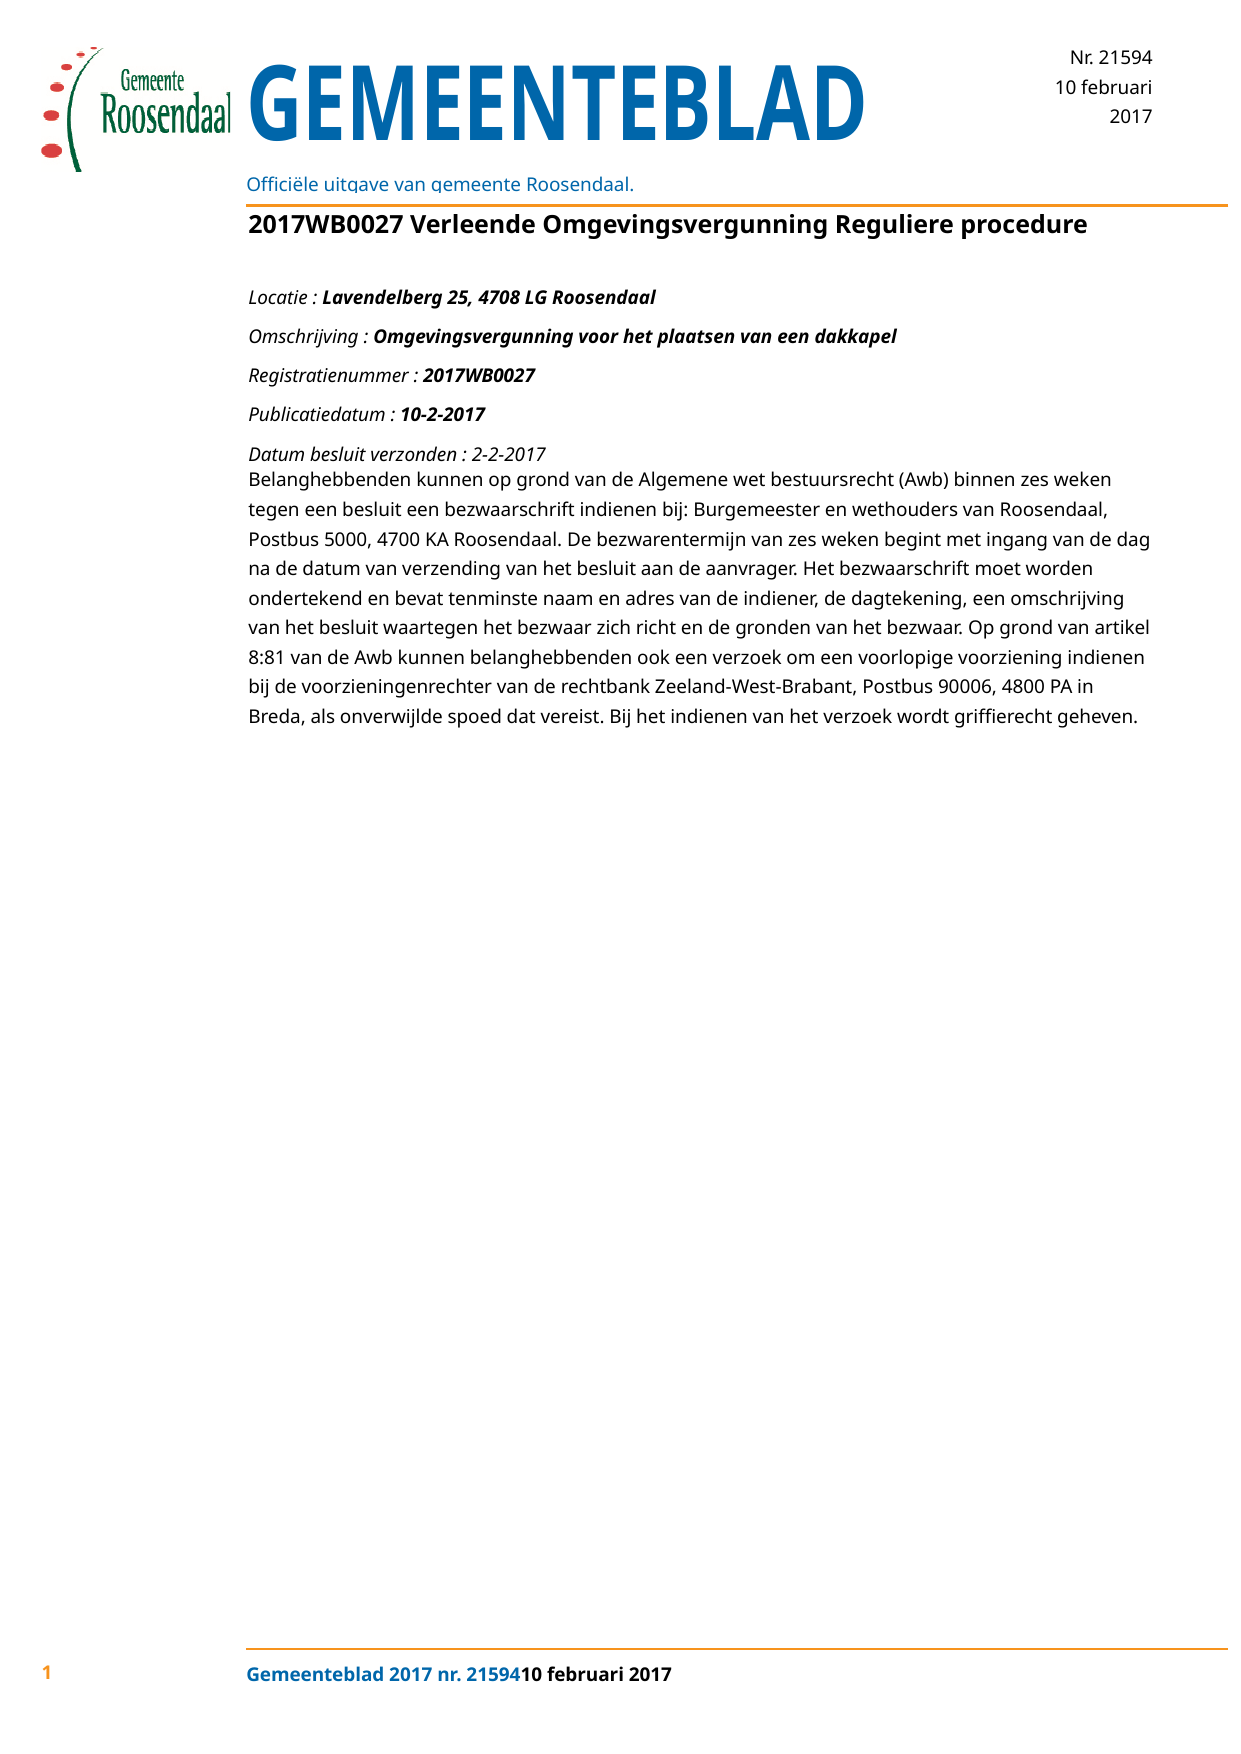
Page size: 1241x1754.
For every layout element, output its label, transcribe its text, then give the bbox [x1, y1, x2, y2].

text Publicatiedatum : 10-2-2017 [248, 402, 1152, 427]
text 2017WB0027 Verleende Omgevingsvergunning Reguliere procedure [248, 207, 1152, 241]
text Belanghebbenden kunnen op grond van de Algemene wet bestuursrecht (Awb) binnen zes weken tegen een besluit een bezwaarschrift indienen bij: Burgemeester en wethouders van Roosendaal, Postbus 5000, 4700 KA Roosendaal. De bezwarentermijn van zes weken begint met ingang van de dag na de datum van verzending van het besluit aan de aanvrager. Het bezwaarschrift moet worden ondertekend en bevat tenminste naam en adres van de indiener, de dagtekening, een omschrijving van het besluit waartegen het bezwaar zich richt en de gronden van het bezwaar. Op grond van artikel 8:81 van de Awb kunnen belanghebbenden ook een verzoek om een voorlopige voorziening indienen bij de voorzieningenrechter van de rechtbank Zeeland-West-Brabant, Postbus 90006, 4800 PA in Breda, als onverwijlde spoed dat vereist. Bij het indienen van het verzoek wordt griffierecht geheven. [248, 467, 1152, 729]
text Datum besluit verzonden : 2-2-2017 [248, 441, 1152, 467]
picture [41, 47, 231, 172]
text Omschrijving : Omgevingsvergunning voor het plaatsen van een dakkapel [248, 323, 1152, 349]
text Locatie : Lavendelberg 25, 4708 LG Roosendaal [248, 284, 1152, 309]
text Registratienummer : 2017WB0027 [248, 362, 1152, 388]
